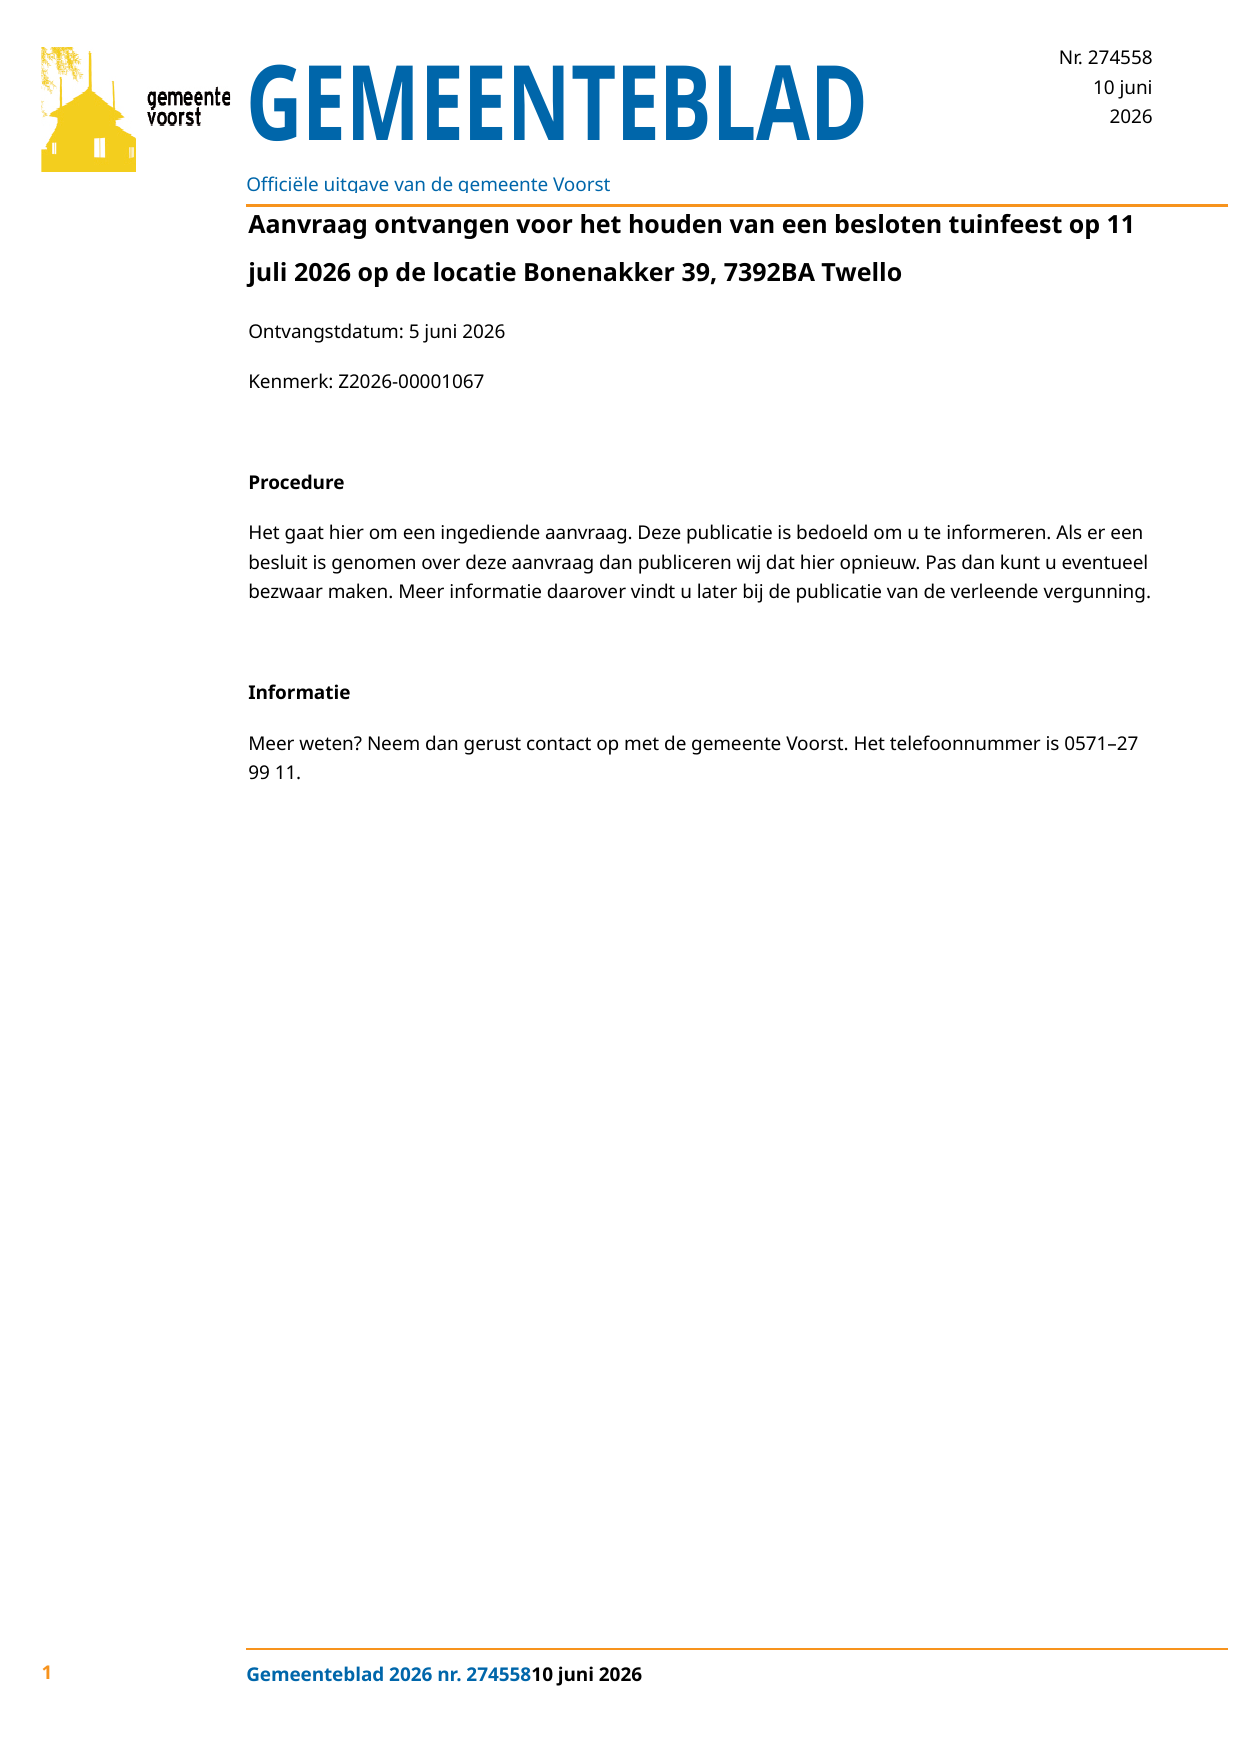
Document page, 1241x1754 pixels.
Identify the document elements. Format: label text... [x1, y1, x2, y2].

text Aanvraag ontvangen voor het houden van een besloten tuinfeest op 11 juli 2026 op de locatie Bonenakker 39, 7392BA Twello [248, 207, 1152, 288]
picture [41, 47, 231, 172]
text Meer weten? Neem dan gerust contact op met de gemeente Voorst. Het telefoonnummer is 0571–27 99 11. [248, 730, 1152, 785]
text Informatie [248, 679, 1152, 705]
text Kenmerk: Z2026-00001067 [248, 368, 1152, 394]
text Ontvangstdatum: 5 juni 2026 [248, 318, 1152, 344]
text Het gaat hier om een ingediende aanvraag. Deze publicatie is bedoeld om u te informeren. Als er een besluit is genomen over deze aanvraag dan publiceren wij dat hier opnieuw. Pas dan kunt u eventueel bezwaar maken. Meer informatie daarover vindt u later bij de publicatie van de verleende vergunning. [248, 519, 1152, 604]
text Procedure [248, 469, 1152, 495]
